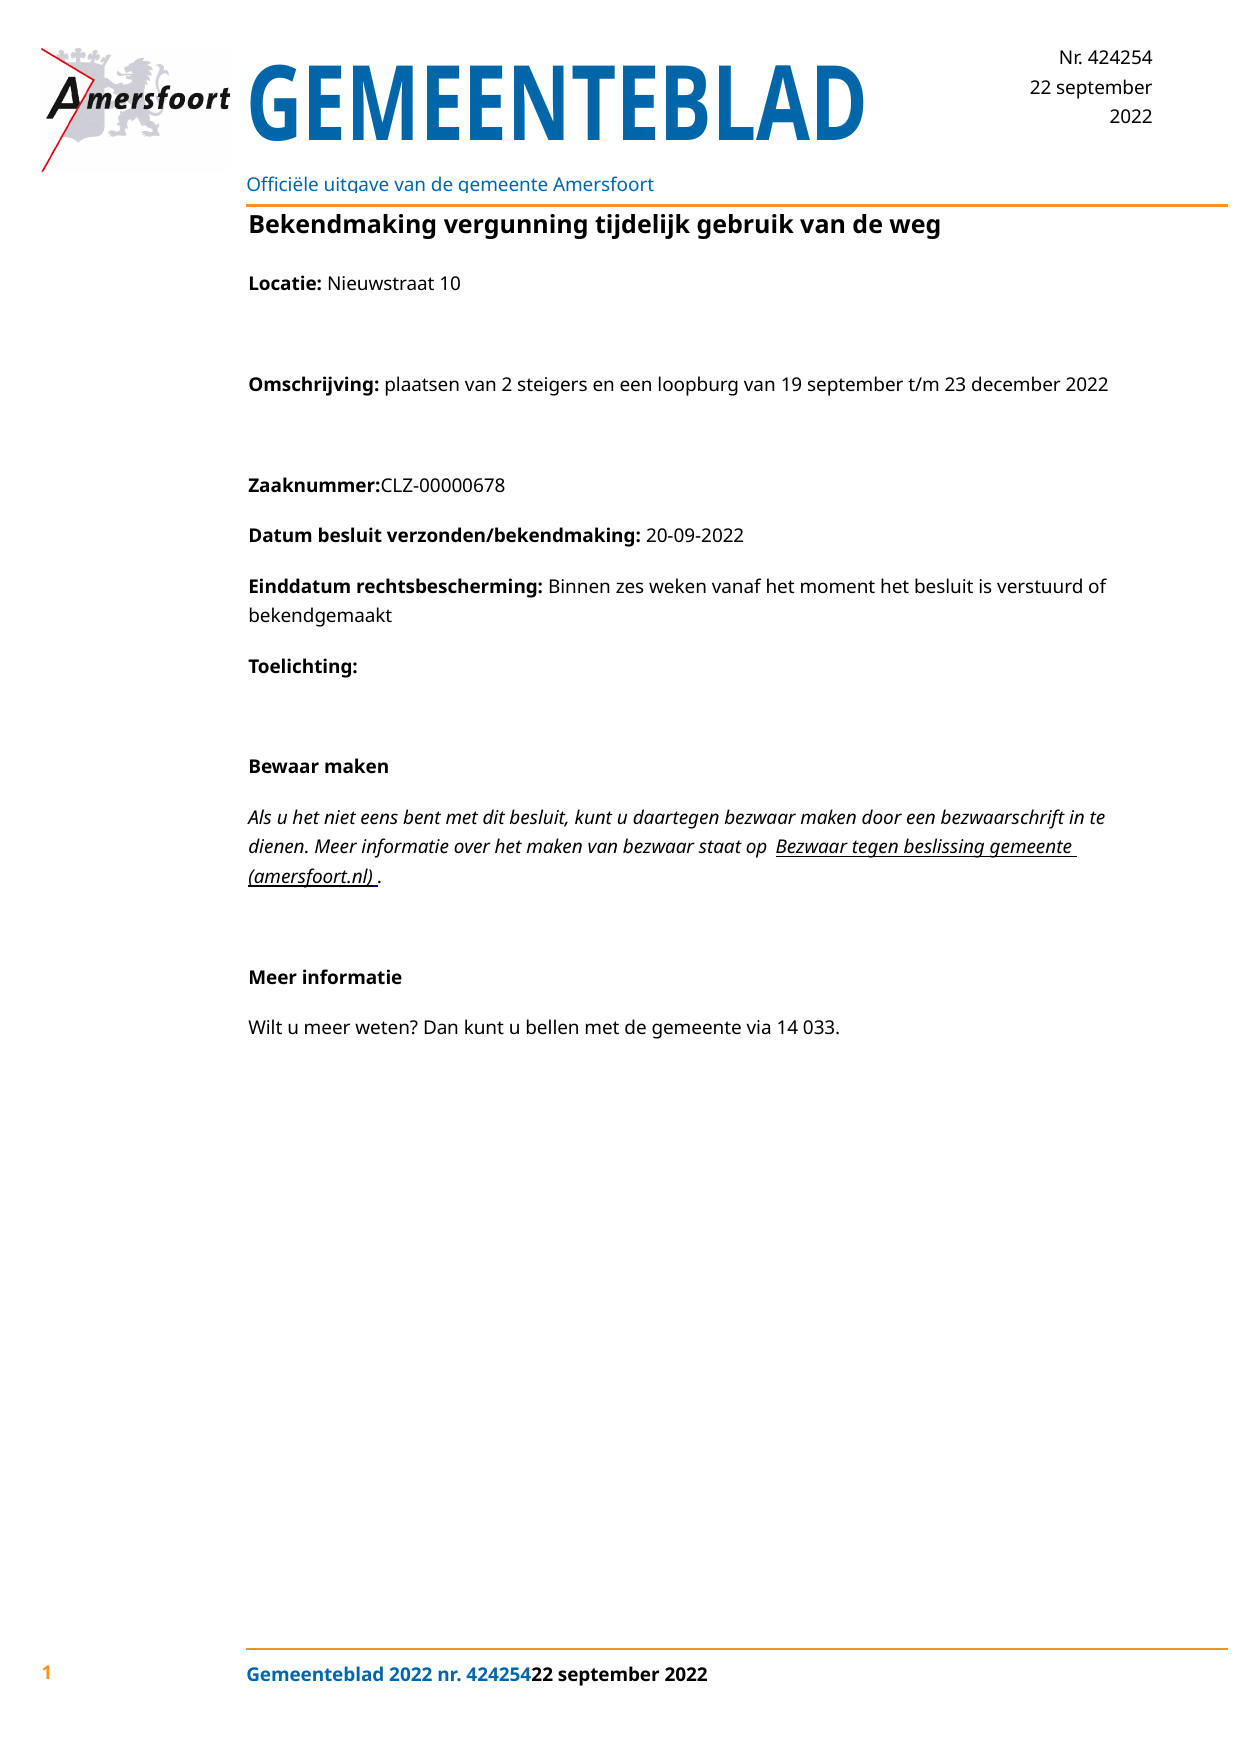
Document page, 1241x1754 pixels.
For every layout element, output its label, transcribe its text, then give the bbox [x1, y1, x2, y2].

text Als u het niet eens bent met dit besluit, kunt u daartegen bezwaar maken door een bezwaarschrift in te dienen. Meer informatie over het maken van bezwaar staat op Bezwaar tegen beslissing gemeente (amersfoort.nl) . [248, 804, 1152, 889]
text Bewaar maken [248, 754, 1152, 779]
picture [41, 47, 231, 172]
text Datum besluit verzonden/bekendmaking: 20-09-2022 [248, 522, 1152, 548]
text Omschrijving: plaatsen van 2 steigers en een loopburg van 19 september t/m 23 december 2022 [248, 371, 1152, 397]
text Toelichting: [248, 653, 1152, 678]
text Einddatum rechtsbescherming: Binnen zes weken vanaf het moment het besluit is verstuurd of bekendgemaakt [248, 573, 1152, 628]
text Bekendmaking vergunning tijdelijk gebruik van de weg [248, 207, 1152, 241]
text Locatie: Nieuwstraat 10 [248, 270, 1152, 296]
text Meer informatie [248, 964, 1152, 990]
text Zaaknummer:CLZ-00000678 [248, 472, 1152, 498]
text Wilt u meer weten? Dan kunt u bellen met de gemeente via 14 033. [248, 1014, 1152, 1040]
